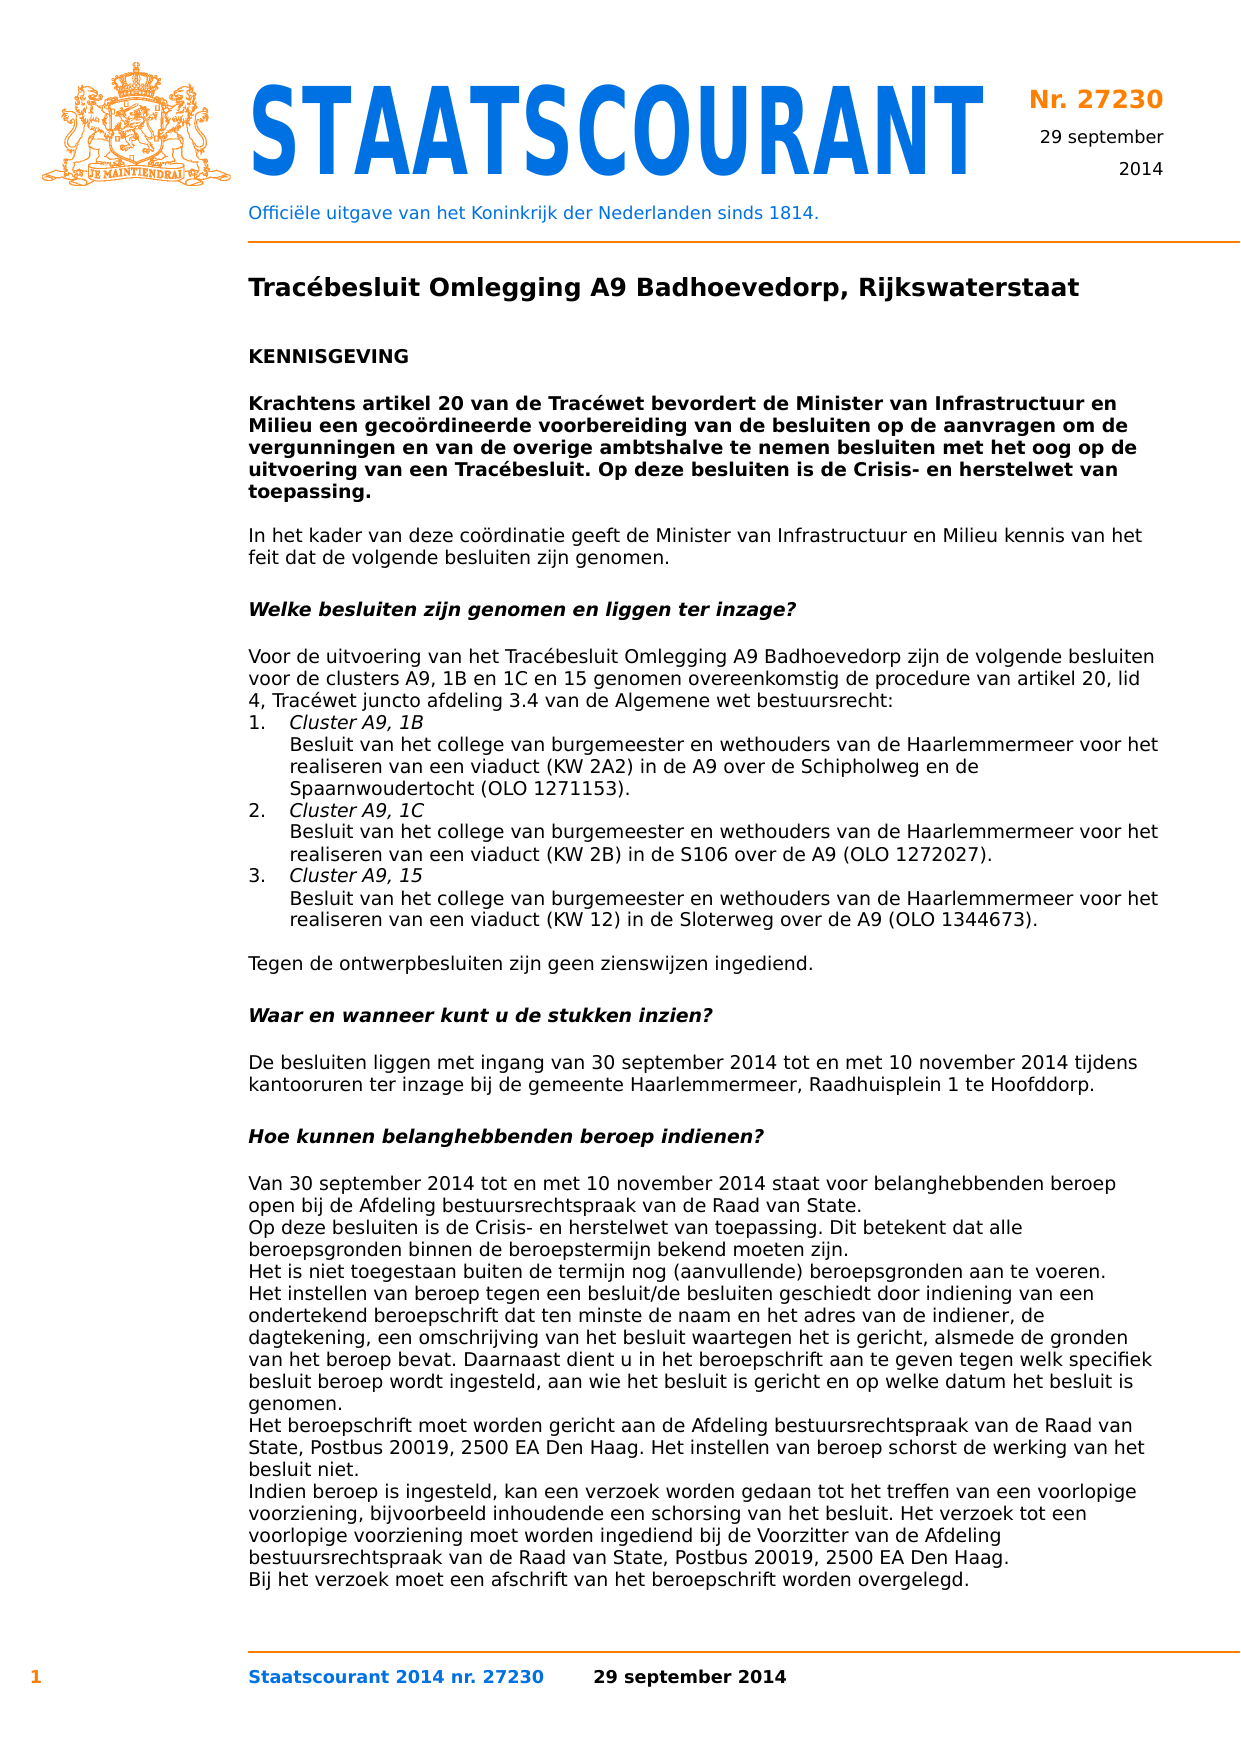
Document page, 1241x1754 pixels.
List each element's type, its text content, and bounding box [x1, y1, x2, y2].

text Krachtens artikel 20 van de Tracéwet bevordert de Minister van Infrastructuur en Milieu een gecoördineerde voorbereiding van de besluiten op de aanvragen om de vergunningen en van de overige ambtshalve te nemen besluiten met het oog op de uitvoering van een Tracébesluit. Op deze besluiten is de Crisis- en herstelwet van toepassing. [248, 393, 1163, 503]
text Besluit van het college van burgemeester en wethouders van de Haarlemmermeer voor het realiseren van een viaduct (KW 12) in de Sloterweg over de A9 (OLO 1344673). [289, 887, 1163, 931]
text Bij het verzoek moet een afschrift van het beroepschrift worden overgelegd. [248, 1569, 1163, 1591]
text In het kader van deze coördinatie geeft de Minister van Infrastructuur en Milieu kennis van het feit dat de volgende besluiten zijn genomen. [248, 525, 1163, 569]
table_cell 29 september [998, 121, 1240, 153]
subtitle KENNISGEVING [248, 346, 1163, 368]
text 1. Cluster A9, 1B [248, 712, 1163, 733]
text De besluiten liggen met ingang van 30 september 2014 tot en met 10 november 2014 tijdens kantooruren ter inzage bij de gemeente Haarlemmermeer, Raadhuisplein 1 te Hoofddorp. [248, 1052, 1163, 1096]
table_header Nr. 27230 [998, 62, 1240, 121]
text Op deze besluiten is de Crisis- en herstelwet van toepassing. Dit betekent dat alle beroepsgronden binnen de beroepstermijn bekend moeten zijn. [248, 1217, 1163, 1261]
table_header STAATSCOURANT [248, 62, 998, 203]
table_header [25, 62, 248, 241]
text 2. Cluster A9, 1C [248, 799, 1163, 821]
text Besluit van het college van burgemeester en wethouders van de Haarlemmermeer voor het realiseren van een viaduct (KW 2A2) in de A9 over de Schipholweg en de Spaarnwoudertocht (OLO 1271153). [289, 733, 1163, 799]
table_cell 2014 [998, 153, 1240, 203]
text Het beroepschrift moet worden gericht aan de Afdeling bestuursrechtspraak van de Raad van State, Postbus 20019, 2500 EA Den Haag. Het instellen van beroep schorst de werking van het besluit niet. [248, 1415, 1163, 1481]
text Voor de uitvoering van het Tracébesluit Omlegging A9 Badhoevedorp zijn de volgende besluiten voor de clusters A9, 1B en 1C en 15 genomen overeenkomstig de procedure van artikel 20, lid 4, Tracéwet juncto afdeling 3.4 van de Algemene wet bestuursrecht: [248, 646, 1163, 712]
table_cell Officiële uitgave van het Koninkrijk der Nederlanden sinds 1814. [248, 203, 1240, 241]
subtitle Waar en wanneer kunt u de stukken inzien? [248, 1005, 1163, 1027]
text Het is niet toegestaan buiten de termijn nog (aanvullende) beroepsgronden aan te voeren. [248, 1261, 1163, 1283]
subtitle Welke besluiten zijn genomen en liggen ter inzage? [248, 599, 1163, 621]
text Besluit van het college van burgemeester en wethouders van de Haarlemmermeer voor het realiseren van een viaduct (KW 2B) in de S106 over de A9 (OLO 1272027). [289, 821, 1163, 865]
text Indien beroep is ingesteld, kan een verzoek worden gedaan tot het treffen van een voorlopige voorziening, bijvoorbeeld inhoudende een schorsing van het besluit. Het verzoek tot een voorlopige voorziening moet worden ingediend bij de Voorzitter van de Afdeling bestuursrechtspraak van de Raad van State, Postbus 20019, 2500 EA Den Haag. [248, 1481, 1163, 1569]
subtitle Tracébesluit Omlegging A9 Badhoevedorp, Rijkswaterstaat [248, 273, 1163, 302]
subtitle Hoe kunnen belanghebbenden beroep indienen? [248, 1126, 1163, 1148]
text Het instellen van beroep tegen een besluit/de besluiten geschiedt door indiening van een ondertekend beroepschrift dat ten minste de naam en het adres van de indiener, de dagtekening, een omschrijving van het besluit waartegen het is gericht, alsmede de gronden van het beroep bevat. Daarnaast dient u in het beroepschrift aan te geven tegen welk specifiek besluit beroep wordt ingesteld, aan wie het besluit is gericht en op welke datum het besluit is genomen. [248, 1283, 1163, 1415]
picture [41, 62, 231, 186]
text Van 30 september 2014 tot en met 10 november 2014 staat voor belanghebbenden beroep open bij de Afdeling bestuursrechtspraak van de Raad van State. [248, 1173, 1163, 1217]
text Tegen de ontwerpbesluiten zijn geen zienswijzen ingediend. [248, 953, 1163, 975]
text 3. Cluster A9, 15 [248, 865, 1163, 887]
